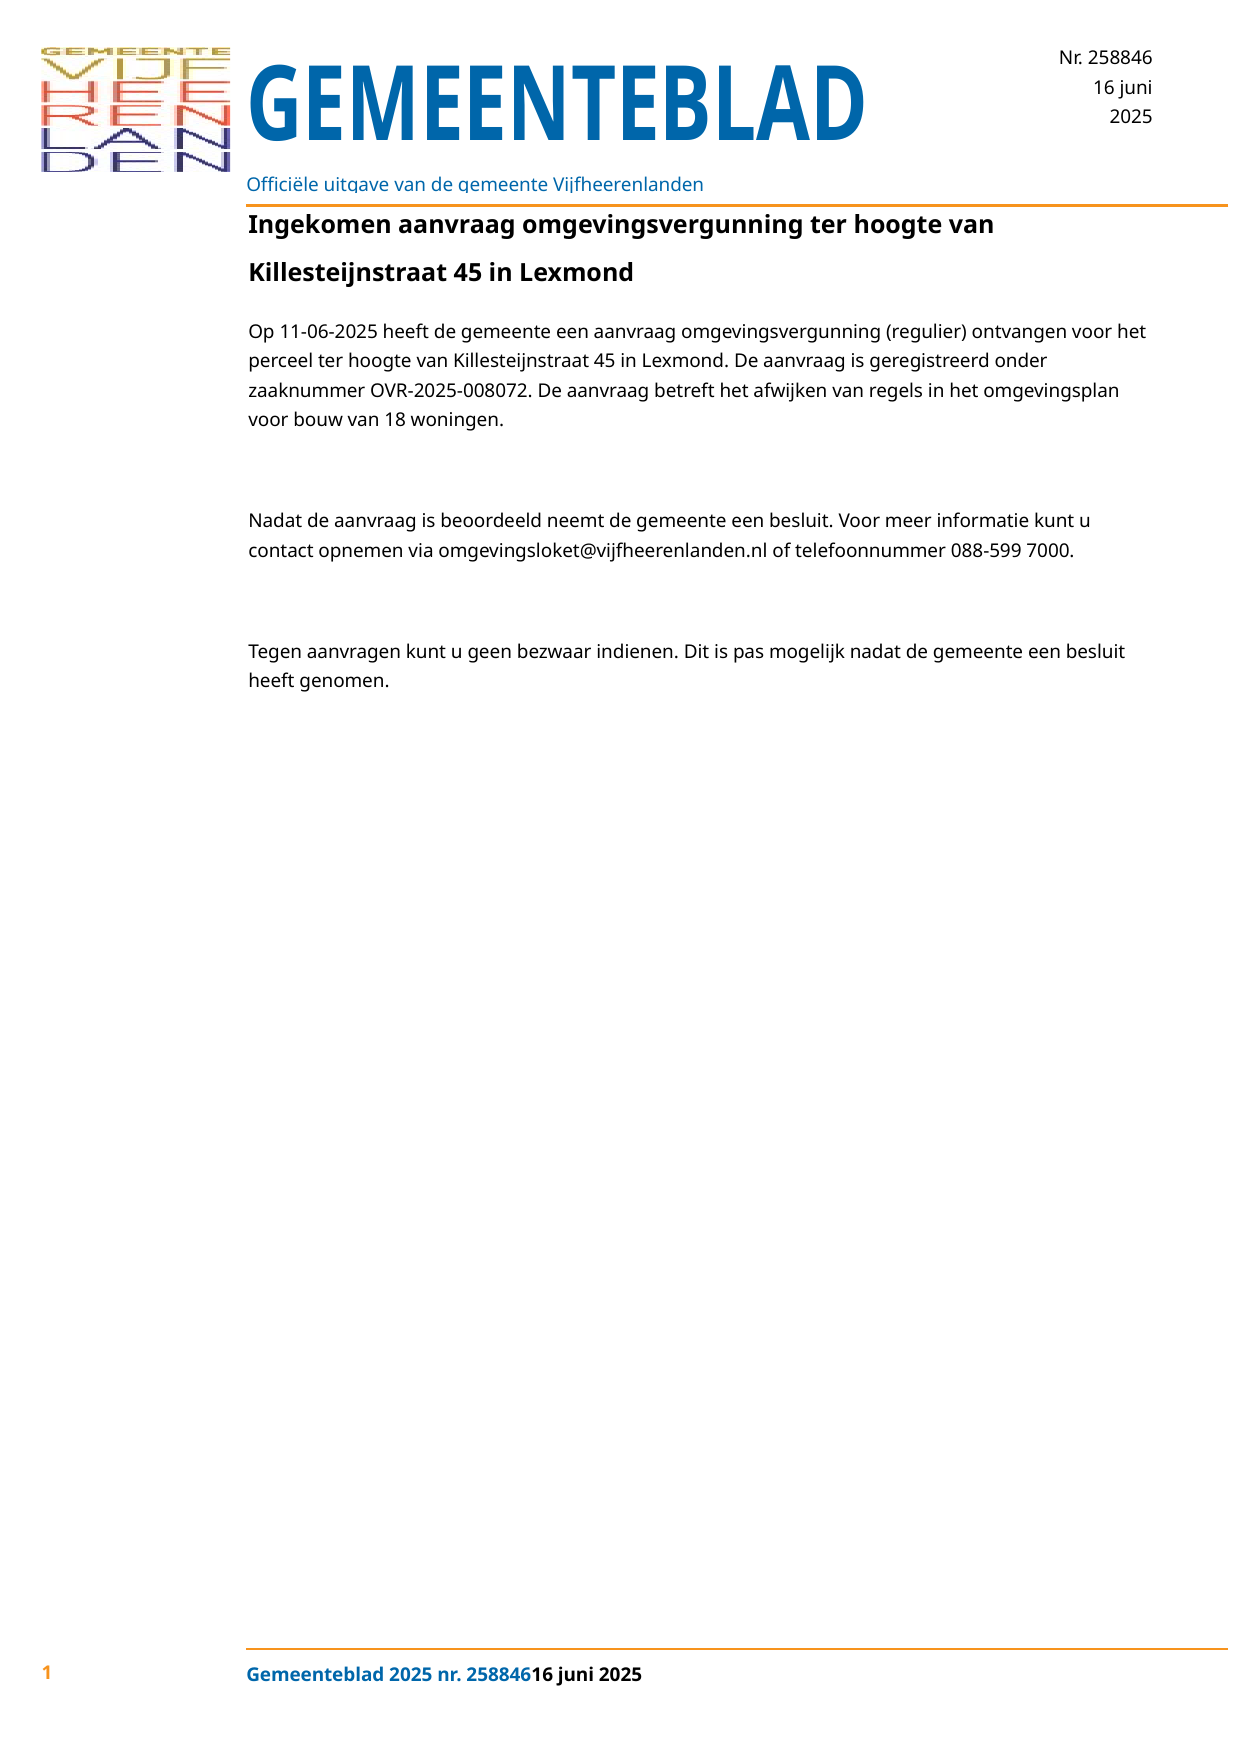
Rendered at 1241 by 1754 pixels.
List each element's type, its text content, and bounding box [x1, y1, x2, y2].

text Nadat de aanvraag is beoordeeld neemt de gemeente een besluit. Voor meer informatie kunt u contact opnemen via omgevingsloket@vijfheerenlanden.nl of telefoonnummer 088-599 7000. [248, 507, 1152, 563]
text Tegen aanvragen kunt u geen bezwaar indienen. Dit is pas mogelijk nadat de gemeente een besluit heeft genomen. [248, 638, 1152, 693]
picture [41, 47, 231, 172]
text Op 11-06-2025 heeft de gemeente een aanvraag omgevingsvergunning (regulier) ontvangen voor het perceel ter hoogte van Killesteijnstraat 45 in Lexmond. De aanvraag is geregistreerd onder zaaknummer OVR-2025-008072. De aanvraag betreft het afwijken van regels in het omgevingsplan voor bouw van 18 woningen. [248, 318, 1152, 432]
text Ingekomen aanvraag omgevingsvergunning ter hoogte van Killesteijnstraat 45 in Lexmond [248, 207, 1152, 288]
